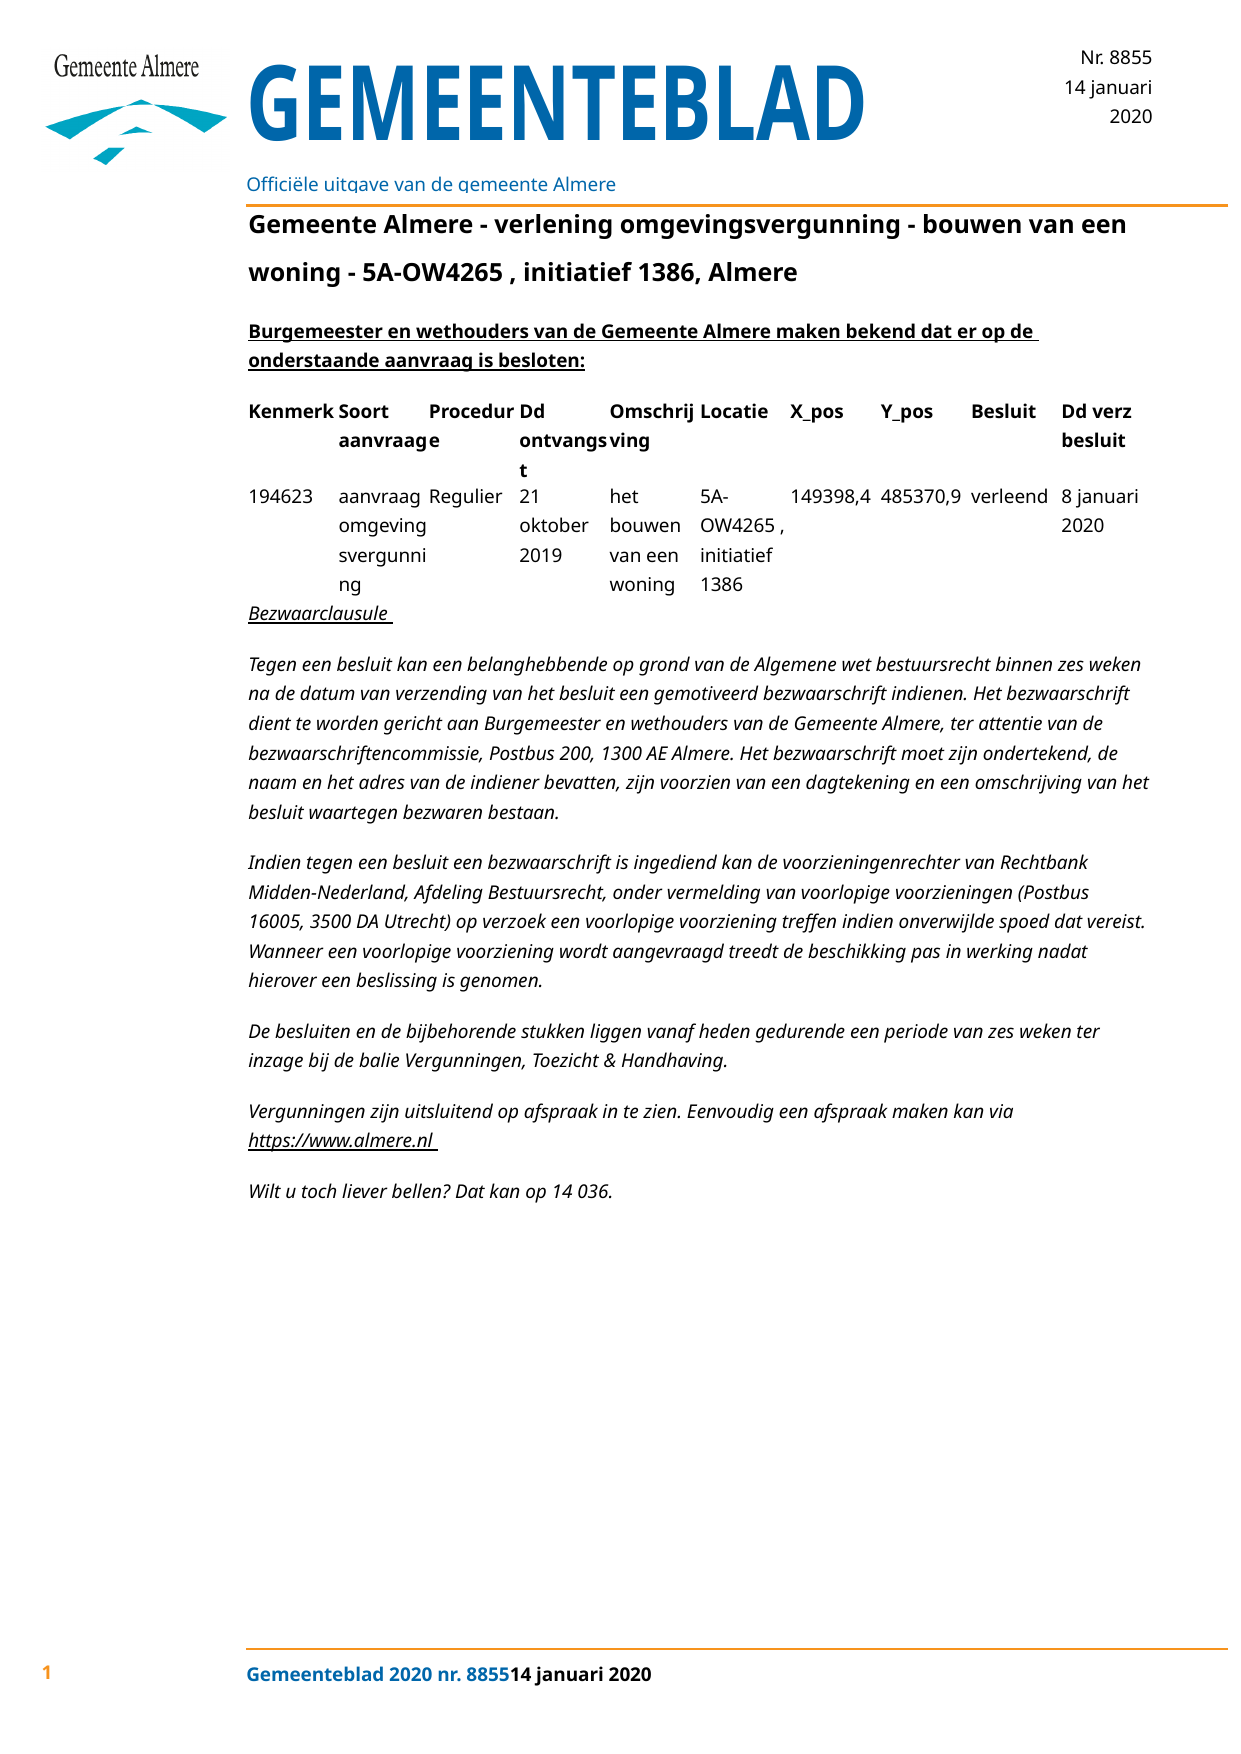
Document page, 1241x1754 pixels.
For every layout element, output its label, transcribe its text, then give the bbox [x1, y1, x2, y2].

table_cell 485370,9 [881, 483, 971, 597]
table_header Y_pos [881, 398, 971, 483]
text Gemeente Almere - verlening omgevingsvergunning - bouwen van een woning - 5A-OW4265 , initiatief 1386, Almere [248, 207, 1152, 288]
table_header Omschrijving [609, 398, 700, 483]
table_cell 149398,4 [790, 483, 881, 597]
table_cell Regulier [429, 483, 519, 597]
text Wilt u toch liever bellen? Dat kan op 14 036. [248, 1178, 1152, 1204]
table_header Procedure [429, 398, 519, 483]
table_cell 21 oktober 2019 [519, 483, 609, 597]
text Tegen een besluit kan een belanghebbende op grond van de Algemene wet bestuursrecht binnen zes weken na de datum van verzending van het besluit een gemotiveerd bezwaarschrift indienen. Het bezwaarschrift dient te worden gericht aan Burgemeester en wethouders van de Gemeente Almere, ter attentie van de bezwaarschriftencommissie, Postbus 200, 1300 AE Almere. Het bezwaarschrift moet zijn ondertekend, de naam en het adres van de indiener bevatten, zijn voorzien van een dagtekening en een omschrijving van het besluit waartegen bezwaren bestaan. [248, 651, 1152, 825]
table_cell verleend [971, 483, 1061, 597]
table_cell 5A-OW4265 , initiatief 1386 [700, 483, 790, 597]
table_header Besluit [971, 398, 1061, 483]
picture [41, 47, 231, 172]
table_header X_pos [790, 398, 881, 483]
table_cell aanvraag omgevingsvergunning [338, 483, 429, 597]
table_cell 8 januari 2020 [1061, 483, 1152, 597]
table_header Soort aanvraag [338, 398, 429, 483]
text Indien tegen een besluit een bezwaarschrift is ingediend kan de voorzieningenrechter van Rechtbank Midden-Nederland, Afdeling Bestuursrecht, onder vermelding van voorlopige voorzieningen (Postbus 16005, 3500 DA Utrecht) op verzoek een voorlopige voorziening treffen indien onverwijlde spoed dat vereist. Wanneer een voorlopige voorziening wordt aangevraagd treedt de beschikking pas in werking nadat hierover een beslissing is genomen. [248, 849, 1152, 993]
text De besluiten en de bijbehorende stukken liggen vanaf heden gedurende een periode van zes weken ter inzage bij de balie Vergunningen, Toezicht & Handhaving. [248, 1018, 1152, 1073]
table_header Kenmerk [248, 398, 338, 483]
table_header Dd ontvangst [519, 398, 609, 483]
text Burgemeester en wethouders van de Gemeente Almere maken bekend dat er op de onderstaande aanvraag is besloten: [248, 318, 1152, 373]
text Vergunningen zijn uitsluitend op afspraak in te zien. Eenvoudig een afspraak maken kan via https://www.almere.nl [248, 1098, 1152, 1153]
table_cell het bouwen van een woning [609, 483, 700, 597]
table_header Locatie [700, 398, 790, 483]
table_cell 194623 [248, 483, 338, 597]
text Bezwaarclausule [248, 601, 1152, 626]
table_header Dd verz besluit [1061, 398, 1152, 483]
